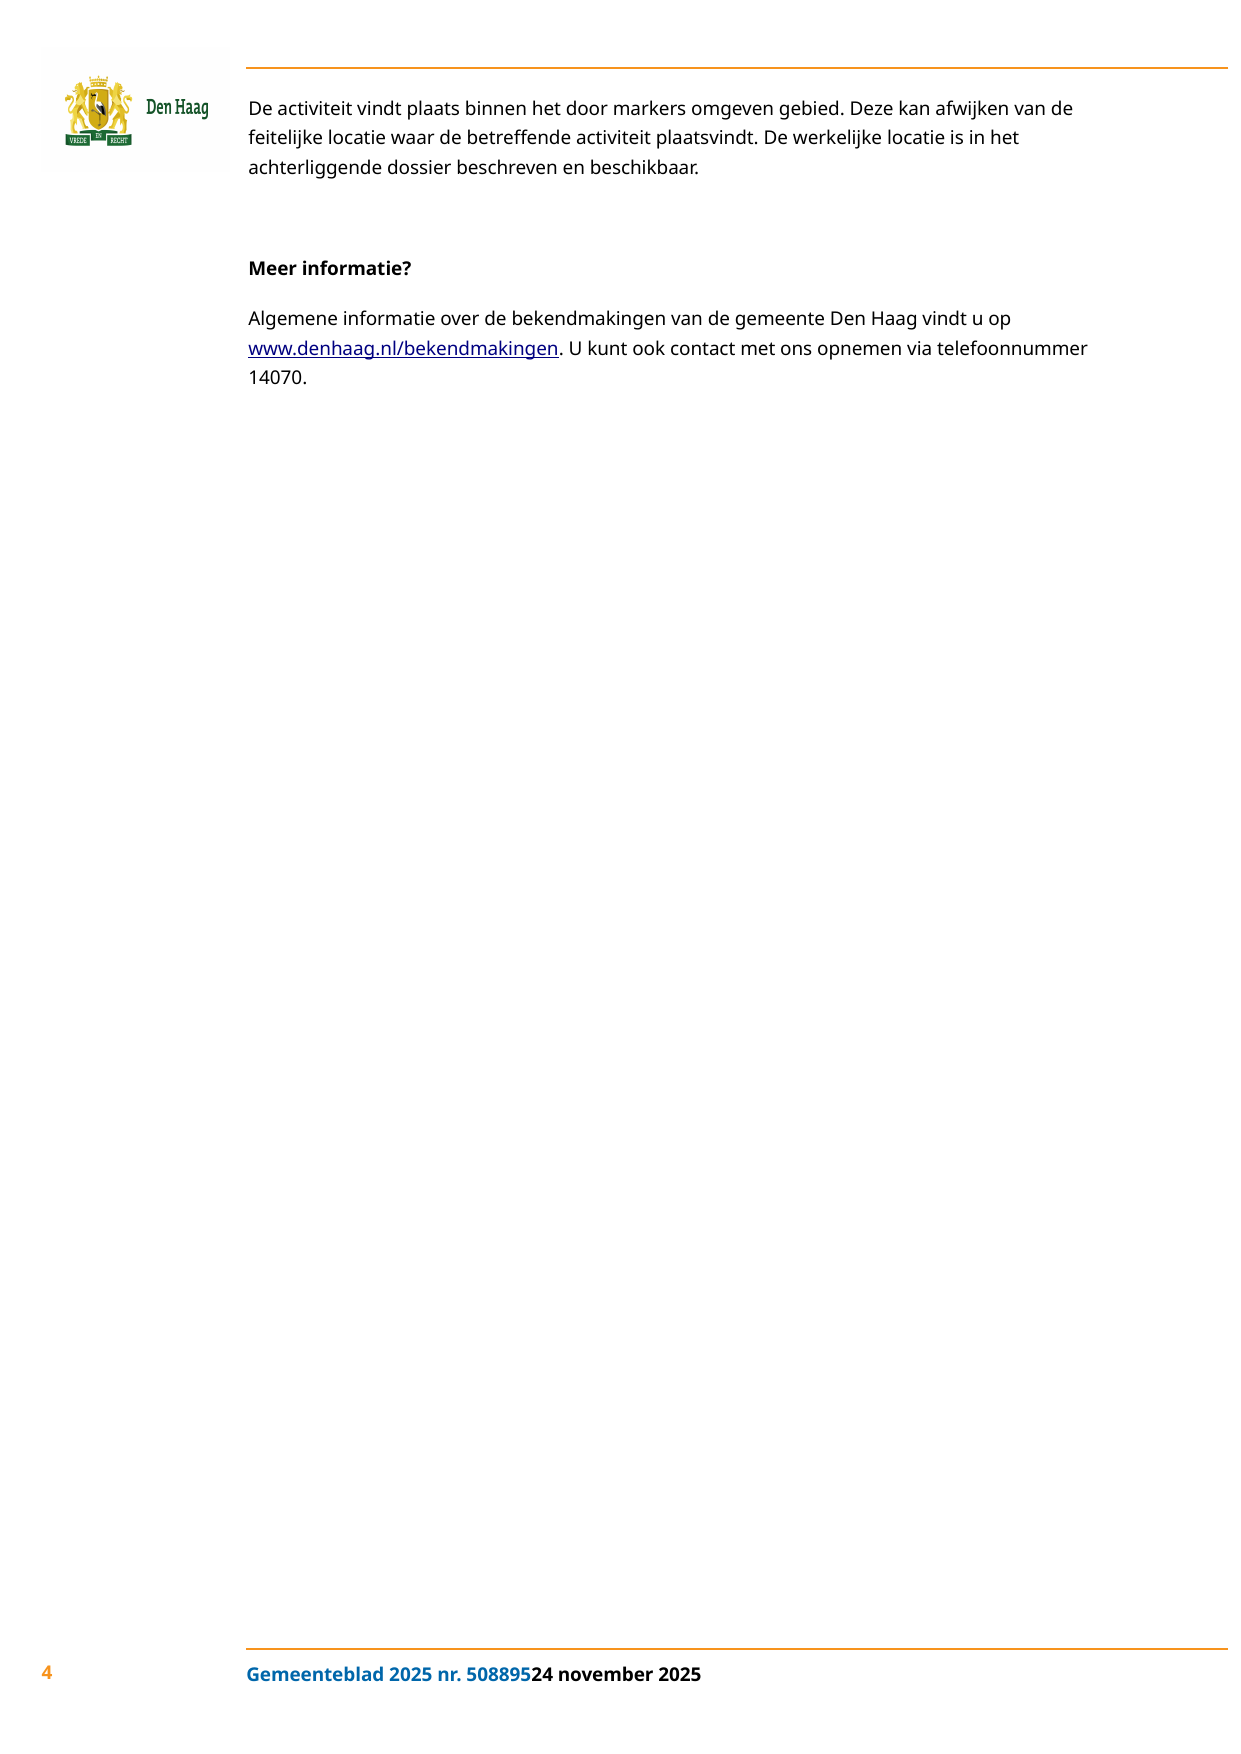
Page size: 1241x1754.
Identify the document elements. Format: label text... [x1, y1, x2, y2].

text Algemene informatie over de bekendmakingen van de gemeente Den Haag vindt u op www.denhaag.nl/bekendmakingen. U kunt ook contact met ons opnemen via telefoonnummer 14070. [248, 305, 1152, 390]
text De activiteit vindt plaats binnen het door markers omgeven gebied. Deze kan afwijken van de feitelijke locatie waar de betreffende activiteit plaatsvindt. De werkelijke locatie is in het achterliggende dossier beschreven en beschikbaar. [248, 95, 1152, 180]
picture [41, 47, 231, 172]
text Meer informatie? [248, 255, 1152, 281]
